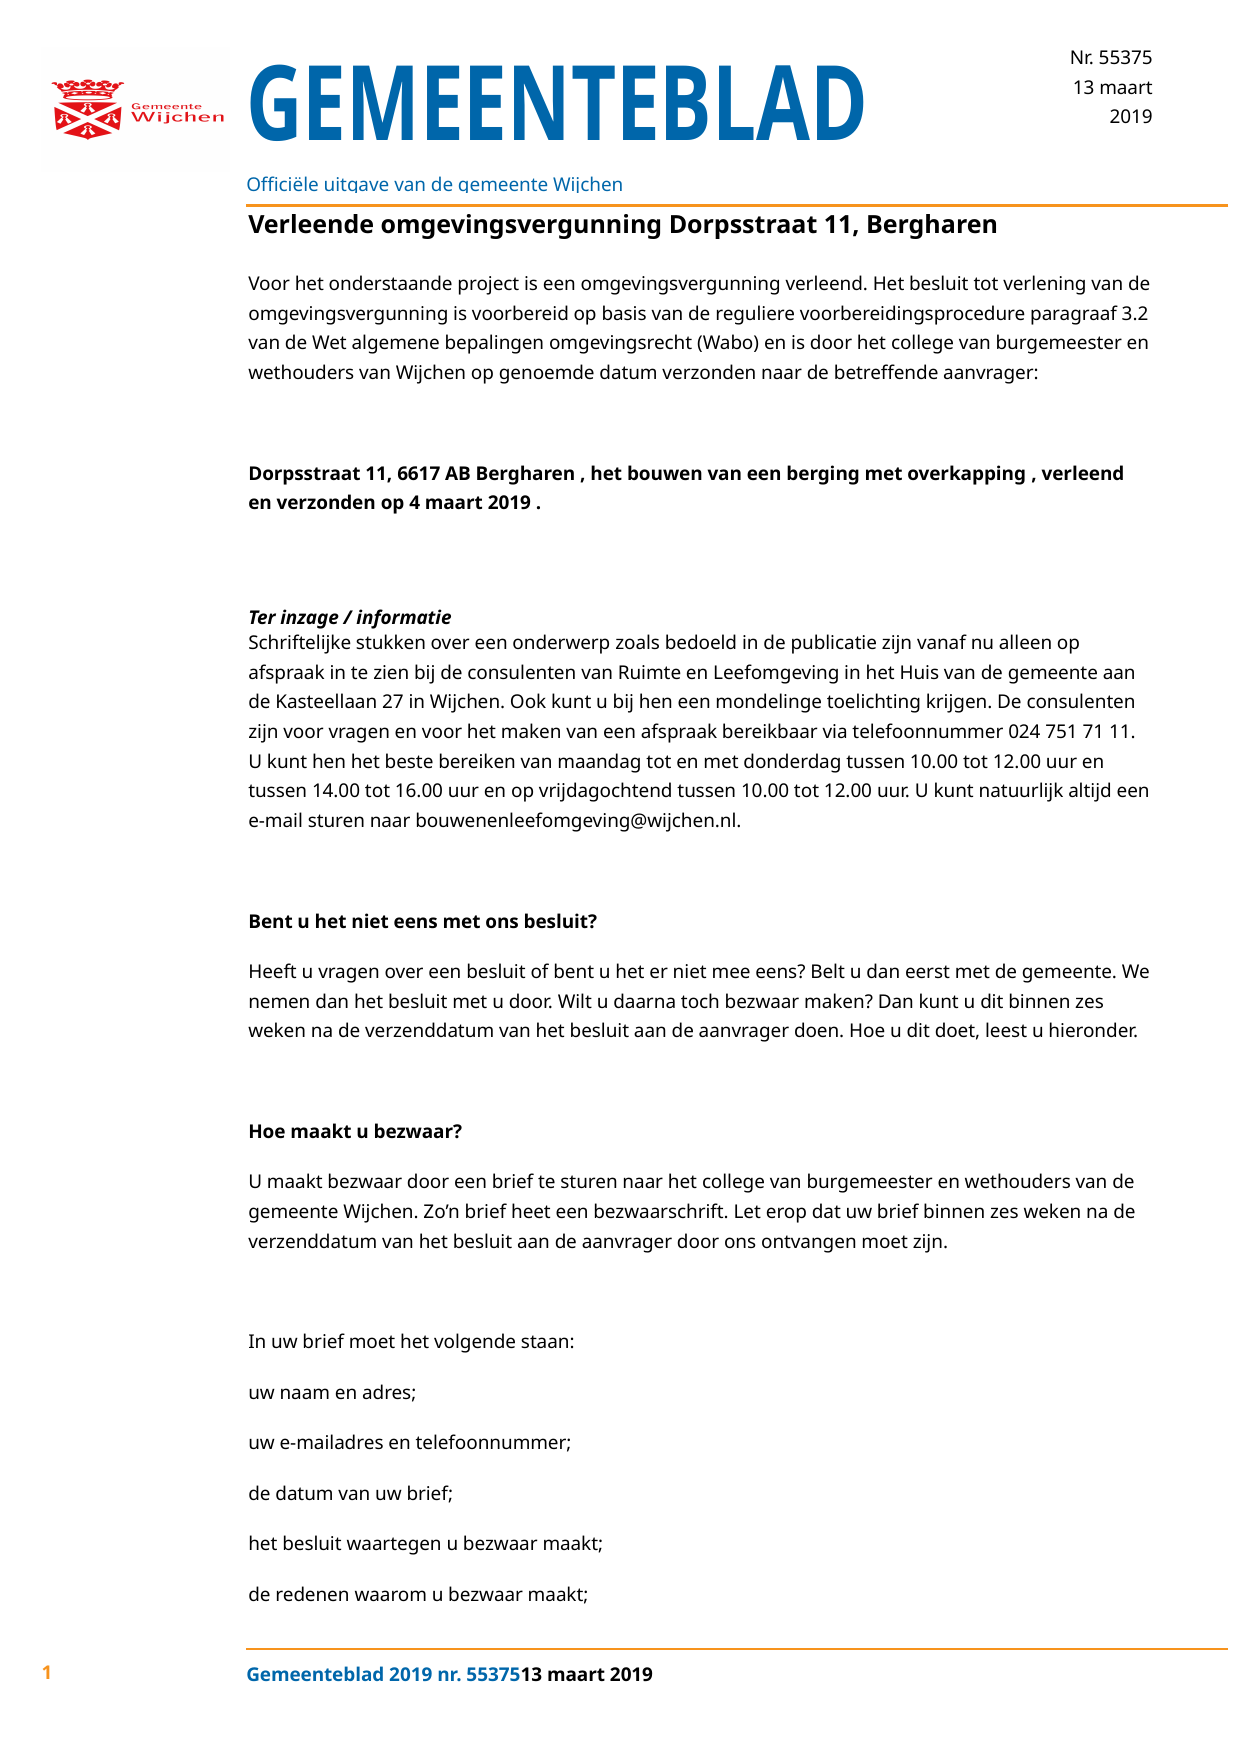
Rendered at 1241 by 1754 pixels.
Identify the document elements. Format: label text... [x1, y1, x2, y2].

text uw e-mailadres en telefoonnummer; [248, 1429, 1152, 1455]
text het besluit waartegen u bezwaar maakt; [248, 1530, 1152, 1556]
text Hoe maakt u bezwaar? [248, 1118, 1152, 1144]
text de redenen waarom u bezwaar maakt; [248, 1581, 1152, 1607]
picture [41, 47, 231, 172]
text Dorpsstraat 11, 6617 AB Bergharen , het bouwen van een berging met overkapping , verleend en verzonden op 4 maart 2019 . [248, 460, 1152, 515]
text Bent u het niet eens met ons besluit? [248, 908, 1152, 934]
text Ter inzage / informatie [248, 604, 1152, 629]
text In uw brief moet het volgende staan: [248, 1329, 1152, 1354]
text uw naam en adres; [248, 1379, 1152, 1405]
text Voor het onderstaande project is een omgevingsvergunning verleend. Het besluit tot verlening van de omgevingsvergunning is voorbereid op basis van de reguliere voorbereidingsprocedure paragraaf 3.2 van de Wet algemene bepalingen omgevingsrecht (Wabo) en is door het college van burgemeester en wethouders van Wijchen op genoemde datum verzonden naar de betreffende aanvrager: [248, 270, 1152, 385]
text U maakt bezwaar door een brief te sturen naar het college van burgemeester en wethouders van de gemeente Wijchen. Zo’n brief heet een bezwaarschrift. Let erop dat uw brief binnen zes weken na de verzenddatum van het besluit aan de aanvrager door ons ontvangen moet zijn. [248, 1169, 1152, 1254]
text de datum van uw brief; [248, 1480, 1152, 1506]
text Heeft u vragen over een besluit of bent u het er niet mee eens? Belt u dan eerst met de gemeente. We nemen dan het besluit met u door. Wilt u daarna toch bezwaar maken? Dan kunt u dit binnen zes weken na de verzenddatum van het besluit aan de aanvrager doen. Hoe u dit doet, leest u hieronder. [248, 958, 1152, 1043]
text Schriftelijke stukken over een onderwerp zoals bedoeld in de publicatie zijn vanaf nu alleen op afspraak in te zien bij de consulenten van Ruimte en Leefomgeving in het Huis van de gemeente aan de Kasteellaan 27 in Wijchen. Ook kunt u bij hen een mondelinge toelichting krijgen. De consulenten zijn voor vragen en voor het maken van een afspraak bereikbaar via telefoonnummer 024 751 71 11. U kunt hen het beste bereiken van maandag tot en met donderdag tussen 10.00 tot 12.00 uur en tussen 14.00 tot 16.00 uur en op vrijdagochtend tussen 10.00 tot 12.00 uur. U kunt natuurlijk altijd een e-mail sturen naar bouwenenleefomgeving@wijchen.nl. [248, 629, 1152, 833]
text Verleende omgevingsvergunning Dorpsstraat 11, Bergharen [248, 207, 1152, 241]
